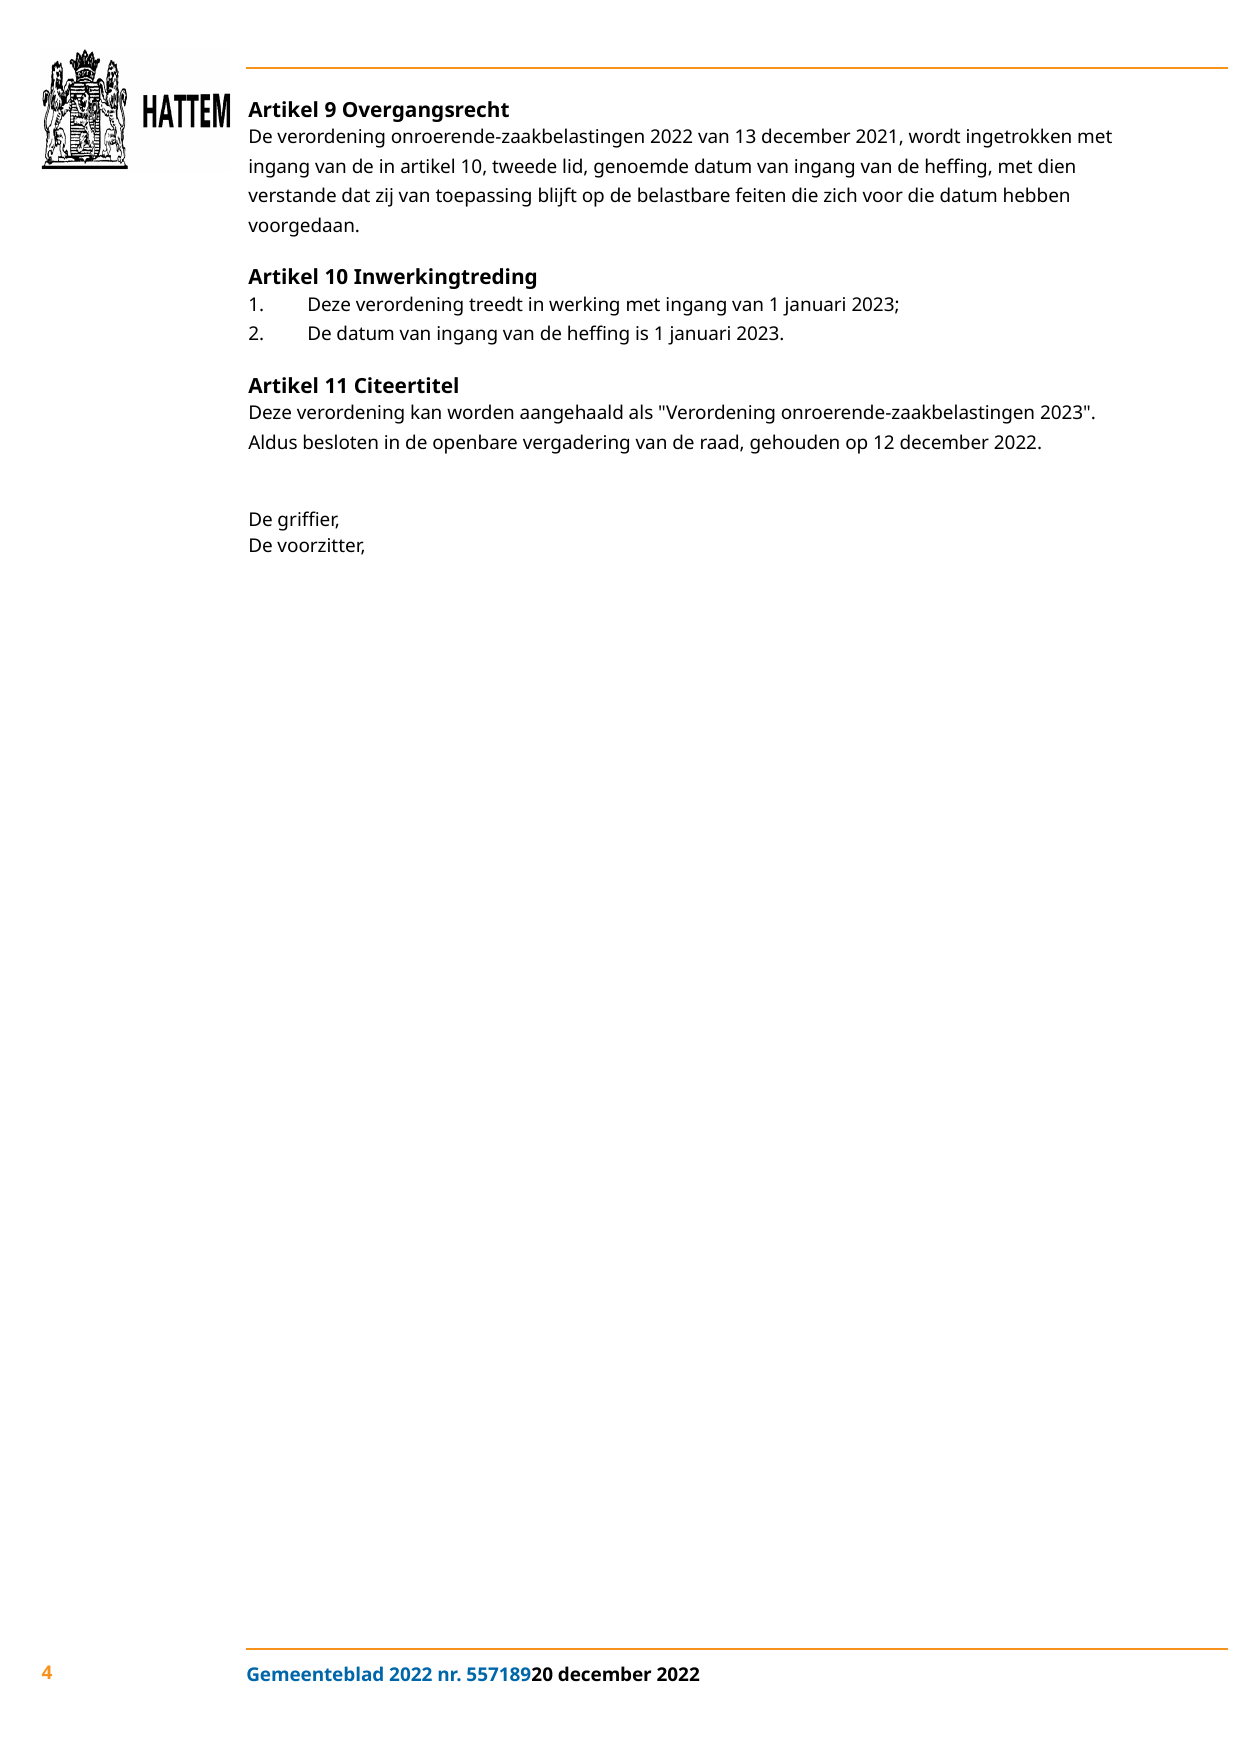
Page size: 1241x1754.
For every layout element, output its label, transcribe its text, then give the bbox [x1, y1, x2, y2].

text Artikel 10 Inwerkingtreding [248, 262, 1152, 291]
text Aldus besloten in de openbare vergadering van de raad, gehouden op 12 december 2022. [248, 429, 1152, 454]
text De voorzitter, [248, 532, 1152, 557]
text De verordening onroerende-zaakbelastingen 2022 van 13 december 2021, wordt ingetrokken met ingang van de in artikel 10, tweede lid, genoemde datum van ingang van de heffing, met dien verstande dat zij van toepassing blijft op de belastbare feiten die zich voor die datum hebben voorgedaan. [248, 123, 1152, 238]
list De datum van ingang van de heffing is 1 januari 2023. [248, 320, 1152, 346]
picture [41, 47, 231, 172]
list Deze verordening treedt in werking met ingang van 1 januari 2023; [248, 291, 1152, 317]
text Deze verordening kan worden aangehaald als "Verordening onroerende-zaakbelastingen 2023". [248, 399, 1152, 425]
text Artikel 9 Overgangsrecht [248, 95, 1152, 123]
text De griffier, [248, 506, 1152, 532]
text Artikel 11 Citeertitel [248, 371, 1152, 399]
